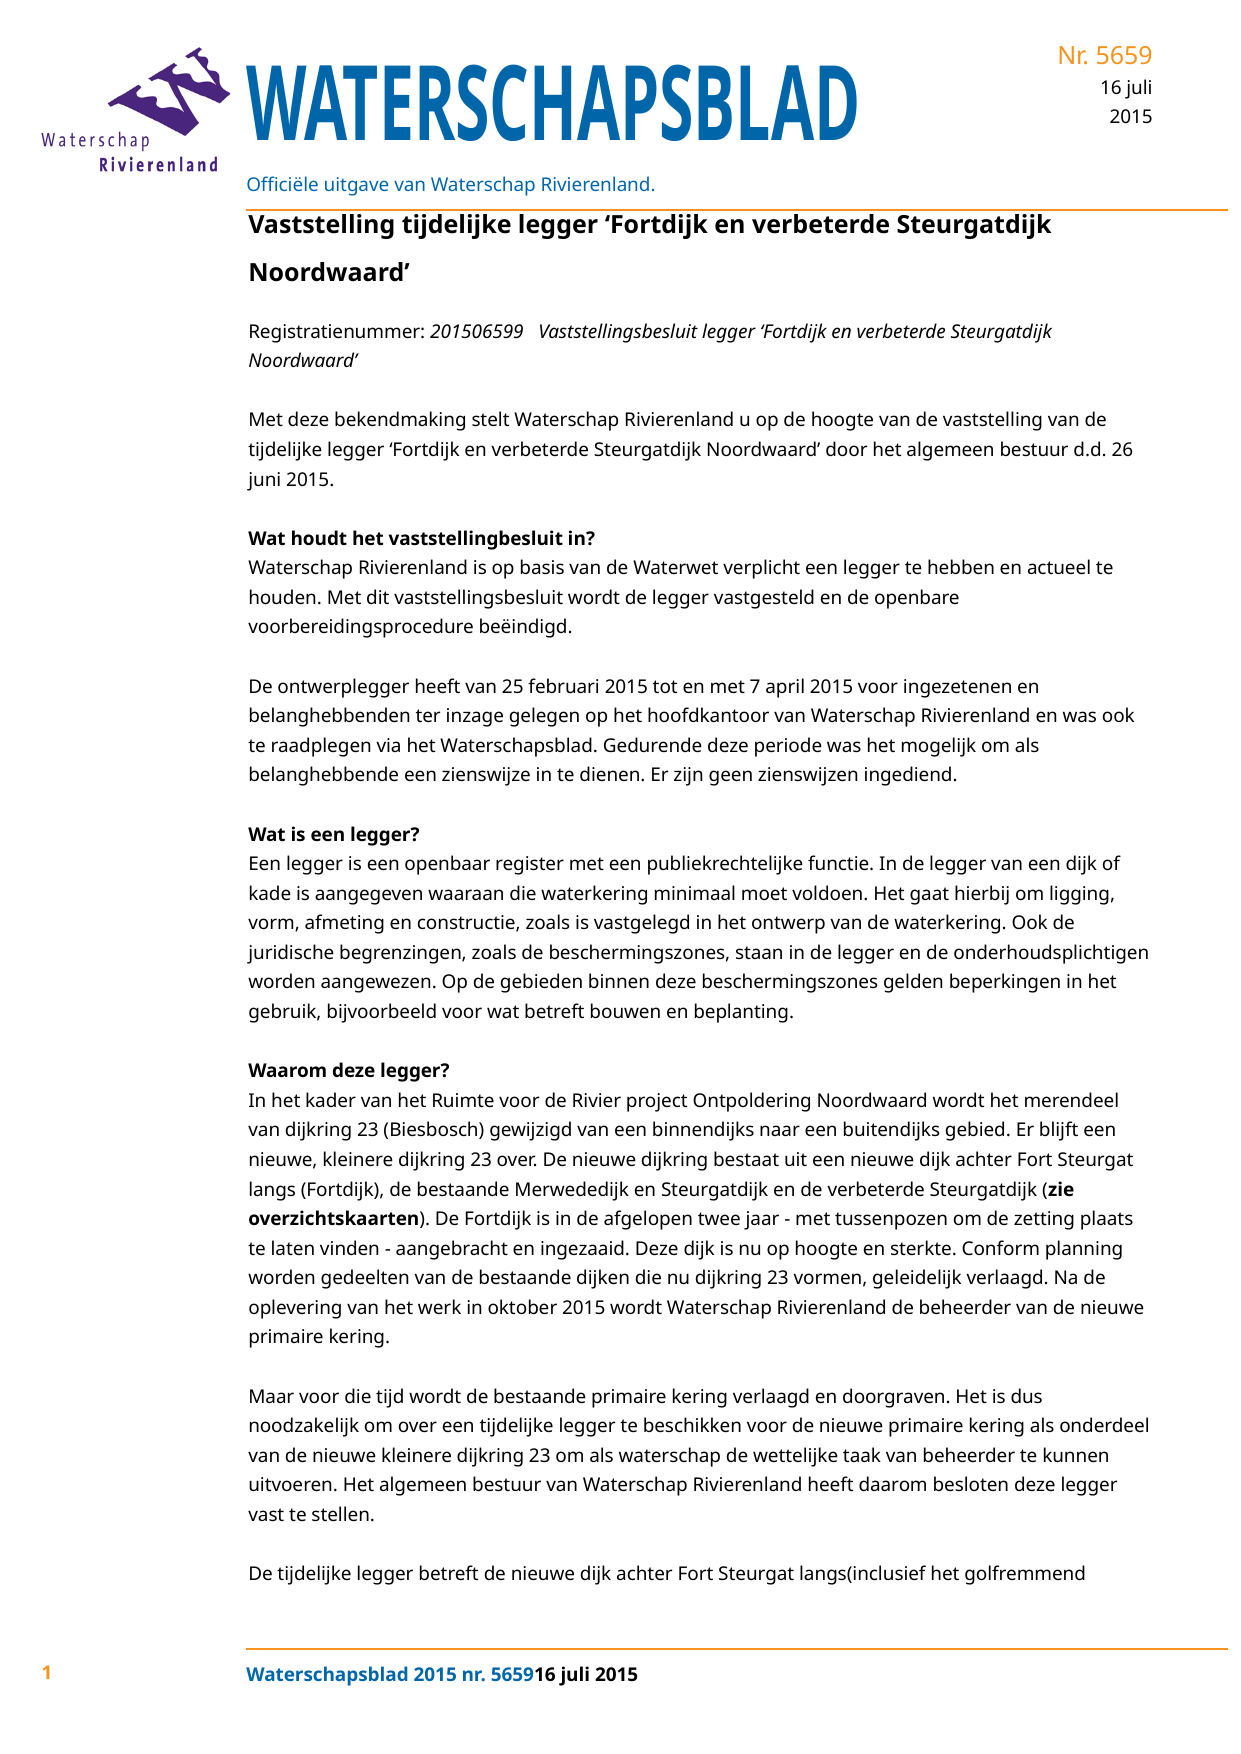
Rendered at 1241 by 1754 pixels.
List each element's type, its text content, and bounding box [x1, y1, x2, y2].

text Registratienummer: 201506599 Vaststellingsbesluit legger ‘Fortdijk en verbeterde Steurgatdijk Noordwaard’ [248, 318, 1152, 373]
text Waterschap Rivierenland is op basis van de Waterwet verplicht een legger te hebben en actueel te houden. Met dit vaststellingsbesluit wordt de legger vastgesteld en de openbare voorbereidingsprocedure beëindigd. [248, 554, 1152, 639]
text Waarom deze legger? [248, 1057, 1152, 1083]
text In het kader van het Ruimte voor de Rivier project Ontpoldering Noordwaard wordt het merendeel van dijkring 23 (Biesbosch) gewijzigd van een binnendijks naar een buitendijks gebied. Er blijft een nieuwe, kleinere dijkring 23 over. De nieuwe dijkring bestaat uit een nieuwe dijk achter Fort Steurgat langs (Fortdijk), de bestaande Merwededijk en Steurgatdijk en de verbeterde Steurgatdijk (zie overzichtskaarten). De Fortdijk is in de afgelopen twee jaar - met tussenpozen om de zetting plaats te laten vinden - aangebracht en ingezaaid. Deze dijk is nu op hoogte en sterkte. Conform planning worden gedeelten van de bestaande dijken die nu dijkring 23 vormen, geleidelijk verlaagd. Na de oplevering van het werk in oktober 2015 wordt Waterschap Rivierenland de beheerder van de nieuwe primaire kering. [248, 1087, 1152, 1349]
text Met deze bekendmaking stelt Waterschap Rivierenland u op de hoogte van de vaststelling van de tijdelijke legger ‘Fortdijk en verbeterde Steurgatdijk Noordwaard’ door het algemeen bestuur d.d. 26 juni 2015. [248, 407, 1152, 492]
text Vaststelling tijdelijke legger ‘Fortdijk en verbeterde Steurgatdijk Noordwaard’ [248, 211, 1152, 288]
text Een legger is een openbaar register met een publiekrechtelijke functie. In de legger van een dijk of kade is aangegeven waaraan die waterkering minimaal moet voldoen. Het gaat hierbij om ligging, vorm, afmeting en constructie, zoals is vastgelegd in het ontwerp van de waterkering. Ook de juridische begrenzingen, zoals de beschermingszones, staan in de legger en de onderhoudsplichtigen worden aangewezen. Op de gebieden binnen deze beschermingszones gelden beperkingen in het gebruik, bijvoorbeeld voor wat betreft bouwen en beplanting. [248, 850, 1152, 1024]
picture [41, 47, 231, 172]
text Maar voor die tijd wordt de bestaande primaire kering verlaagd en doorgraven. Het is dus noodzakelijk om over een tijdelijke legger te beschikken voor de nieuwe primaire kering als onderdeel van de nieuwe kleinere dijkring 23 om als waterschap de wettelijke taak van beheerder te kunnen uitvoeren. Het algemeen bestuur van Waterschap Rivierenland heeft daarom besloten deze legger vast te stellen. [248, 1383, 1152, 1527]
text Wat is een legger? [248, 821, 1152, 847]
text Wat houdt het vaststellingbesluit in? [248, 525, 1152, 551]
text De ontwerplegger heeft van 25 februari 2015 tot en met 7 april 2015 voor ingezetenen en belanghebbenden ter inzage gelegen op het hoofdkantoor van Waterschap Rivierenland en was ook te raadplegen via het Waterschapsblad. Gedurende deze periode was het mogelijk om als belanghebbende een zienswijze in te dienen. Er zijn geen zienswijzen ingediend. [248, 673, 1152, 787]
text De tijdelijke legger betreft de nieuwe dijk achter Fort Steurgat langs(inclusief het golfremmend [248, 1560, 1152, 1586]
